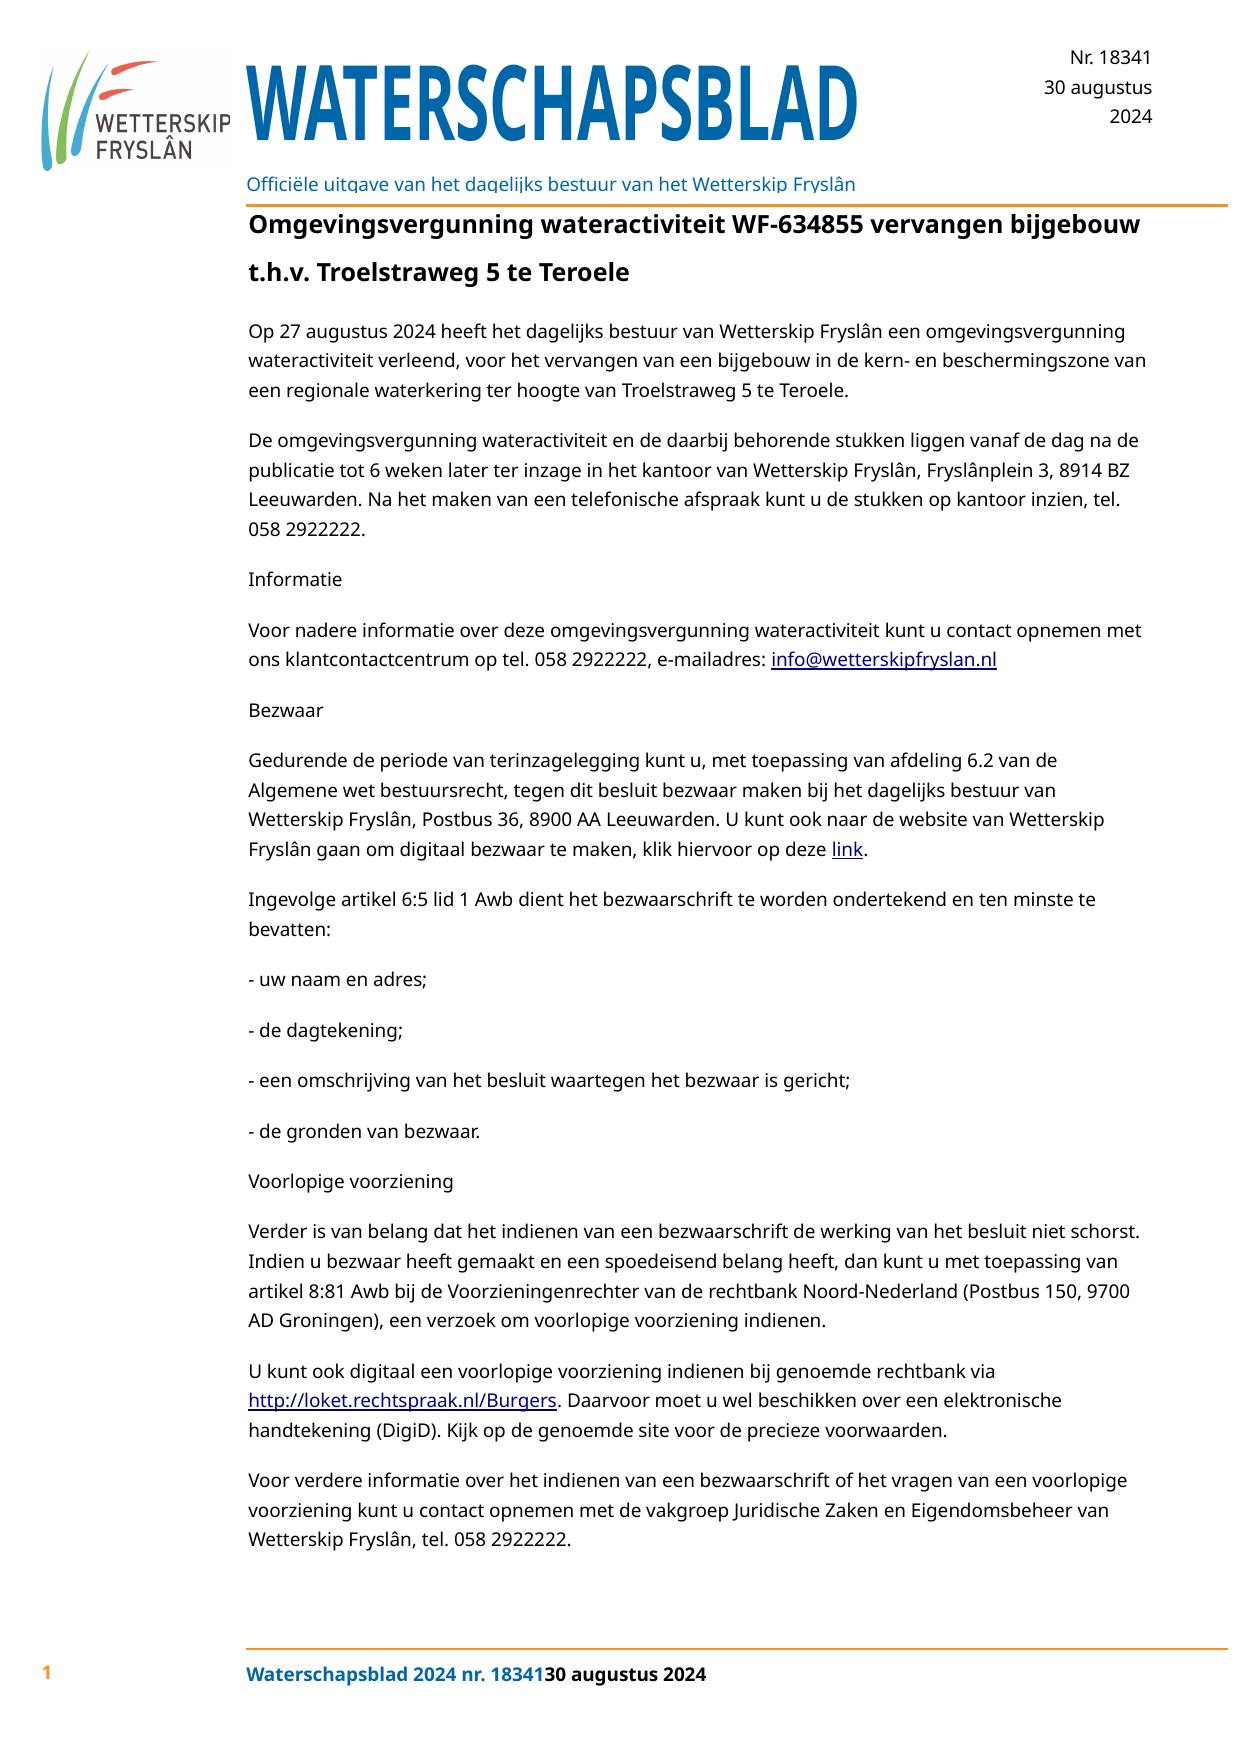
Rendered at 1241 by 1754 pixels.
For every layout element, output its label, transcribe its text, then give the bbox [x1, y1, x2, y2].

text Voor nadere informatie over deze omgevingsvergunning wateractiviteit kunt u contact opnemen met ons klantcontactcentrum op tel. 058 2922222, e-mailadres: info@wetterskipfryslan.nl [248, 617, 1152, 672]
text - de gronden van bezwaar. [248, 1118, 1152, 1144]
text Omgevingsvergunning wateractiviteit WF-634855 vervangen bijgebouw t.h.v. Troelstraweg 5 te Teroele [248, 207, 1152, 288]
text Informatie [248, 567, 1152, 592]
picture [41, 47, 231, 172]
text - uw naam en adres; [248, 967, 1152, 992]
text De omgevingsvergunning wateractiviteit en de daarbij behorende stukken liggen vanaf de dag na de publicatie tot 6 weken later ter inzage in het kantoor van Wetterskip Fryslân, Fryslânplein 3, 8914 BZ Leeuwarden. Na het maken van een telefonische afspraak kunt u de stukken op kantoor inzien, tel. 058 2922222. [248, 427, 1152, 542]
text - een omschrijving van het besluit waartegen het bezwaar is gericht; [248, 1067, 1152, 1093]
text Voorlopige voorziening [248, 1168, 1152, 1194]
text Verder is van belang dat het indienen van een bezwaarschrift de werking van het besluit niet schorst. Indien u bezwaar heeft gemaakt en een spoedeisend belang heeft, dan kunt u met toepassing van artikel 8:81 Awb bij de Voorzieningenrechter van de rechtbank Noord-Nederland (Postbus 150, 9700 AD Groningen), een verzoek om voorlopige voorziening indienen. [248, 1219, 1152, 1333]
text - de dagtekening; [248, 1017, 1152, 1043]
text Voor verdere informatie over het indienen van een bezwaarschrift of het vragen van een voorlopige voorziening kunt u contact opnemen met de vakgroep Juridische Zaken en Eigendomsbeheer van Wetterskip Fryslân, tel. 058 2922222. [248, 1467, 1152, 1552]
text U kunt ook digitaal een voorlopige voorziening indienen bij genoemde rechtbank via http://loket.rechtspraak.nl/Burgers. Daarvoor moet u wel beschikken over een elektronische handtekening (DigiD). Kijk op de genoemde site voor de precieze voorwaarden. [248, 1358, 1152, 1443]
text Bezwaar [248, 697, 1152, 723]
text Ingevolge artikel 6:5 lid 1 Awb dient het bezwaarschrift te worden ondertekend en ten minste te bevatten: [248, 887, 1152, 942]
text Gedurende de periode van terinzagelegging kunt u, met toepassing van afdeling 6.2 van de Algemene wet bestuursrecht, tegen dit besluit bezwaar maken bij het dagelijks bestuur van Wetterskip Fryslân, Postbus 36, 8900 AA Leeuwarden. U kunt ook naar de website van Wetterskip Fryslân gaan om digitaal bezwaar te maken, klik hiervoor op deze link. [248, 747, 1152, 862]
text Op 27 augustus 2024 heeft het dagelijks bestuur van Wetterskip Fryslân een omgevingsvergunning wateractiviteit verleend, voor het vervangen van een bijgebouw in de kern- en beschermingszone van een regionale waterkering ter hoogte van Troelstraweg 5 te Teroele. [248, 318, 1152, 403]
